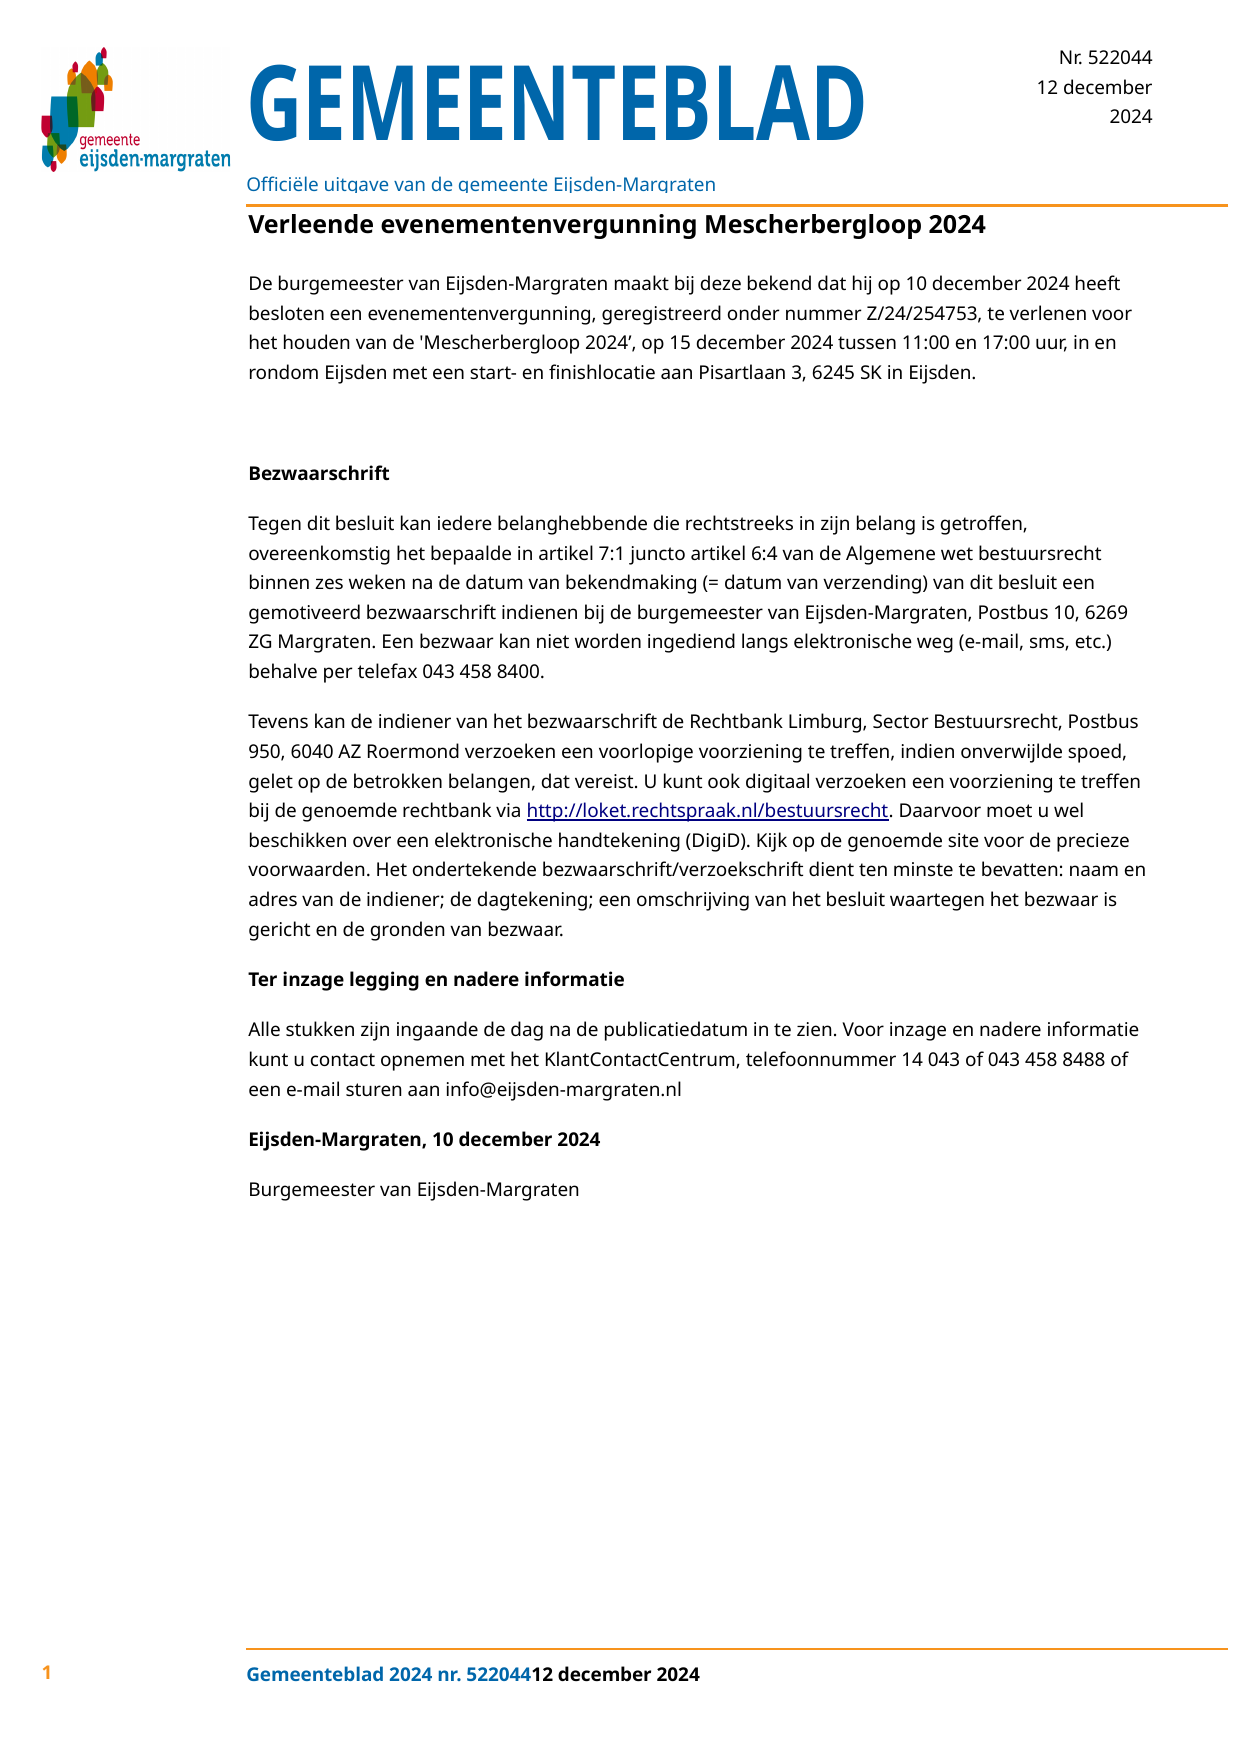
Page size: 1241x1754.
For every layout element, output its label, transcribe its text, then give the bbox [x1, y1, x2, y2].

text Bezwaarschrift [248, 460, 1152, 486]
text Alle stukken zijn ingaande de dag na de publicatiedatum in te zien. Voor inzage en nadere informatie kunt u contact opnemen met het KlantContactCentrum, telefoonnummer 14 043 of 043 458 8488 of een e-mail sturen aan info@eijsden-margraten.nl [248, 1017, 1152, 1101]
text Burgemeester van Eijsden-Margraten [248, 1177, 1152, 1202]
text Tegen dit besluit kan iedere belanghebbende die rechtstreeks in zijn belang is getroffen, overeenkomstig het bepaalde in artikel 7:1 juncto artikel 6:4 van de Algemene wet bestuursrecht binnen zes weken na de datum van bekendmaking (= datum van verzending) van dit besluit een gemotiveerd bezwaarschrift indienen bij de burgemeester van Eijsden-Margraten, Postbus 10, 6269 ZG Margraten. Een bezwaar kan niet worden ingediend langs elektronische weg (e-mail, sms, etc.) behalve per telefax 043 458 8400. [248, 510, 1152, 684]
picture [41, 47, 231, 172]
text Eijsden-Margraten, 10 december 2024 [248, 1126, 1152, 1152]
text Tevens kan de indiener van het bezwaarschrift de Rechtbank Limburg, Sector Bestuursrecht, Postbus 950, 6040 AZ Roermond verzoeken een voorlopige voorziening te treffen, indien onverwijlde spoed, gelet op de betrokken belangen, dat vereist. U kunt ook digitaal verzoeken een voorziening te treffen bij de genoemde rechtbank via http://loket.rechtspraak.nl/bestuursrecht. Daarvoor moet u wel beschikken over een elektronische handtekening (DigiD). Kijk op de genoemde site voor de precieze voorwaarden. Het ondertekende bezwaarschrift/verzoekschrift dient ten minste te bevatten: naam en adres van de indiener; de dagtekening; een omschrijving van het besluit waartegen het bezwaar is gericht en de gronden van bezwaar. [248, 709, 1152, 941]
text Ter inzage legging en nadere informatie [248, 966, 1152, 992]
text Verleende evenementenvergunning Mescherbergloop 2024 [248, 207, 1152, 241]
text De burgemeester van Eijsden-Margraten maakt bij deze bekend dat hij op 10 december 2024 heeft besloten een evenementenvergunning, geregistreerd onder nummer Z/24/254753, te verlenen voor het houden van de 'Mescherbergloop 2024’, op 15 december 2024 tussen 11:00 en 17:00 uur, in en rondom Eijsden met een start- en finishlocatie aan Pisartlaan 3, 6245 SK in Eijsden. [248, 270, 1152, 385]
